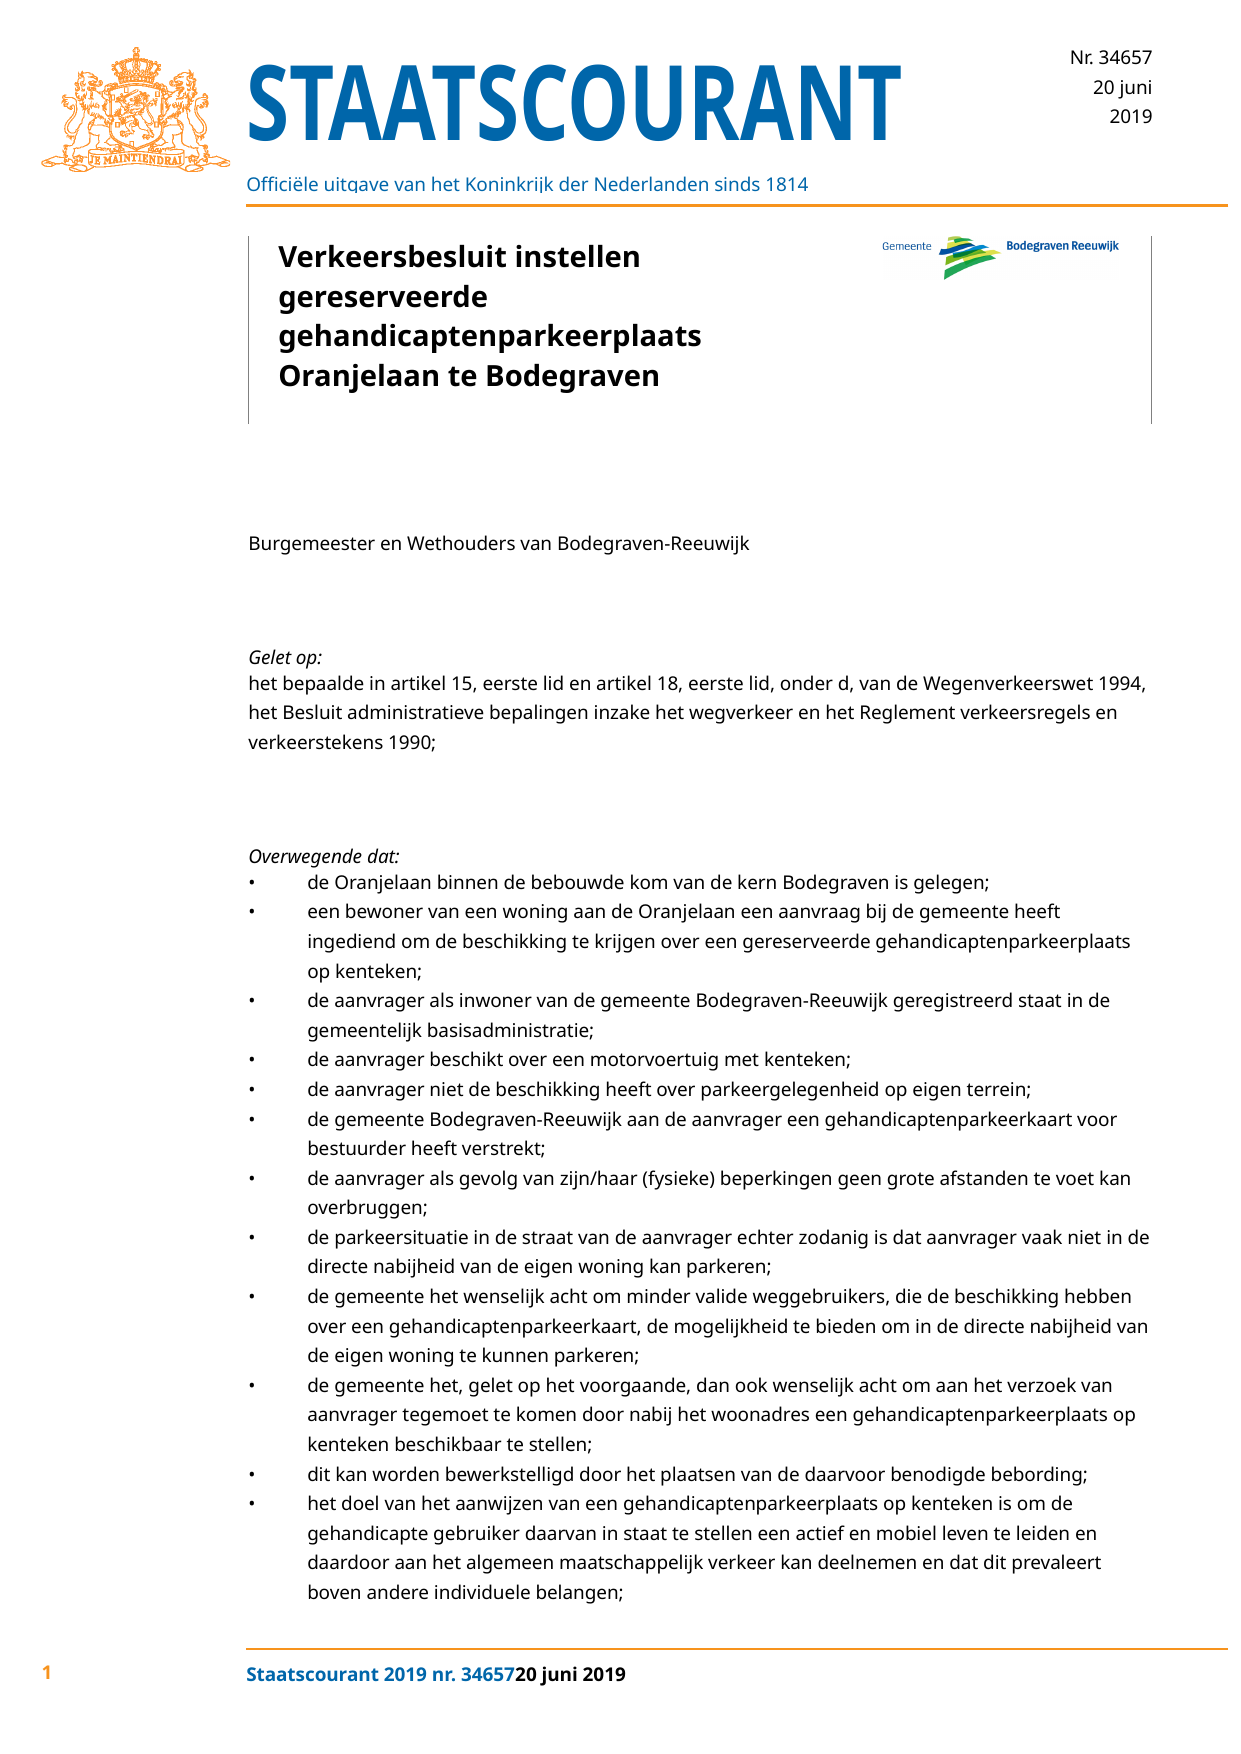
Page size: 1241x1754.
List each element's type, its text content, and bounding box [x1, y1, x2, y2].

list de aanvrager niet de beschikking heeft over parkeergelegenheid op eigen terrein; [248, 1076, 1152, 1102]
table_header Verkeersbesluit instellen gereserveerde gehandicaptenparkeerplaats Oranjelaan te Bodegraven [249, 236, 850, 424]
text het bepaalde in artikel 15, eerste lid en artikel 18, eerste lid, onder d, van de Wegenverkeerswet 1994, het Besluit administratieve bepalingen inzake het wegverkeer en het Reglement verkeersregels en verkeerstekens 1990; [248, 670, 1152, 755]
picture [41, 47, 231, 172]
list de aanvrager als inwoner van de gemeente Bodegraven-Reeuwijk geregistreerd staat in de gemeentelijk basisadministratie; [248, 987, 1152, 1043]
list de aanvrager als gevolg van zijn/haar (fysieke) beperkingen geen grote afstanden te voet kan overbruggen; [248, 1165, 1152, 1220]
list de gemeente het, gelet op het voorgaande, dan ook wenselijk acht om aan het verzoek van aanvrager tegemoet te komen door nabij het woonadres een gehandicaptenparkeerplaats op kenteken beschikbaar te stellen; [248, 1372, 1152, 1457]
table_header [850, 236, 1151, 424]
list het doel van het aanwijzen van een gehandicaptenparkeerplaats op kenteken is om de gehandicapte gebruiker daarvan in staat te stellen een actief en mobiel leven te leiden en daardoor aan het algemeen maatschappelijk verkeer kan deelnemen en dat dit prevaleert boven andere individuele belangen; [248, 1490, 1152, 1605]
list dit kan worden bewerkstelligd door het plaatsen van de daarvoor benodigde bebording; [248, 1461, 1152, 1487]
list de aanvrager beschikt over een motorvoertuig met kenteken; [248, 1047, 1152, 1072]
list de parkeersituatie in de straat van de aanvrager echter zodanig is dat aanvrager vaak niet in de directe nabijheid van de eigen woning kan parkeren; [248, 1224, 1152, 1279]
picture [882, 236, 1119, 280]
list de Oranjelaan binnen de bebouwde kom van de kern Bodegraven is gelegen; [248, 869, 1152, 895]
text Burgemeester en Wethouders van Bodegraven-Reeuwijk [248, 530, 1152, 556]
text Overwegende dat: [248, 843, 1152, 869]
list de gemeente het wenselijk acht om minder valide weggebruikers, die de beschikking hebben over een gehandicaptenparkeerkaart, de mogelijkheid te bieden om in de directe nabijheid van de eigen woning te kunnen parkeren; [248, 1283, 1152, 1368]
list een bewoner van een woning aan de Oranjelaan een aanvraag bij de gemeente heeft ingediend om de beschikking te krijgen over een gereserveerde gehandicaptenparkeerplaats op kenteken; [248, 899, 1152, 984]
text Gelet op: [248, 644, 1152, 670]
list de gemeente Bodegraven-Reeuwijk aan de aanvrager een gehandicaptenparkeerkaart voor bestuurder heeft verstrekt; [248, 1106, 1152, 1161]
